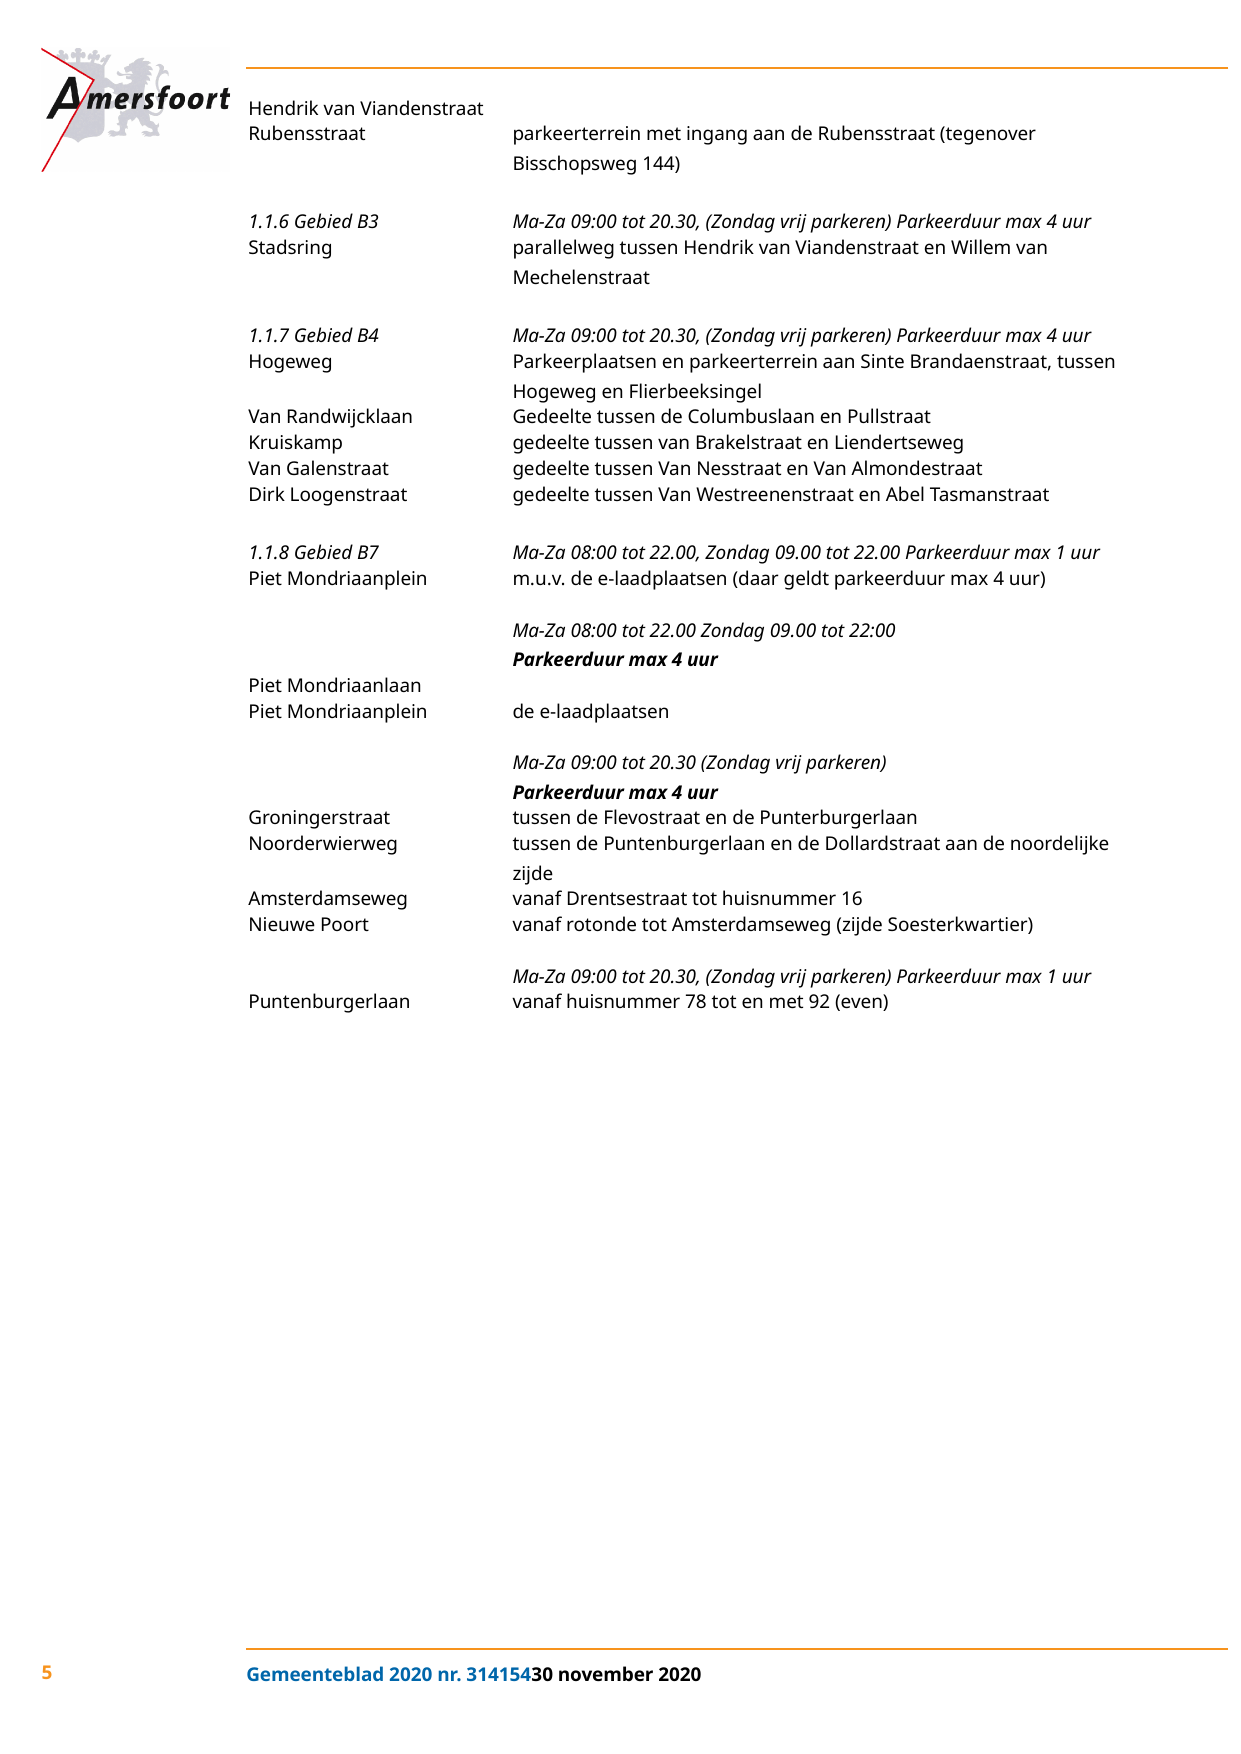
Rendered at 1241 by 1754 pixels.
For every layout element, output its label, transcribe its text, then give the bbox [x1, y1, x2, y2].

table_cell parkeerterrein met ingang aan de Rubensstraat (tegenover Bisschopsweg 144) [512, 121, 1152, 176]
table_cell Hogeweg [248, 349, 512, 404]
table_cell Gedeelte tussen de Columbuslaan en Pullstraat [512, 404, 1152, 429]
table_cell m.u.v. de e-laadplaatsen (daar geldt parkeerduur max 4 uur) [512, 565, 1152, 591]
table_header Ma-Za 09:00 tot 20.30, (Zondag vrij parkeren) Parkeerduur max 4 uur [512, 209, 1152, 234]
picture [41, 47, 231, 172]
table_cell Kruiskamp [248, 430, 512, 455]
table_cell vanaf Drentsestraat tot huisnummer 16 [512, 886, 1152, 911]
table_cell [248, 963, 512, 988]
table_cell [248, 591, 512, 617]
table_cell Hendrik van Viandenstraat [248, 95, 512, 121]
table_cell parallelweg tussen Hendrik van Viandenstraat en Willem van Mechelenstraat [512, 235, 1152, 290]
table_cell Piet Mondriaanplein [248, 698, 512, 723]
table_cell vanaf rotonde tot Amsterdamseweg (zijde Soesterkwartier) [512, 911, 1152, 937]
table_cell [248, 749, 512, 804]
table_cell Van Randwijcklaan [248, 404, 512, 429]
table_cell Dirk Loogenstraat [248, 481, 512, 507]
table_cell [248, 617, 512, 672]
table_cell Parkeerplaatsen en parkeerterrein aan Sinte Brandaenstraat, tussen Hogeweg en Flierbeeksingel [512, 349, 1152, 404]
table_cell Groningerstraat [248, 805, 512, 830]
table_header 1.1.6 Gebied B3 [248, 209, 512, 234]
table_cell gedeelte tussen Van Westreenenstraat en Abel Tasmanstraat [512, 481, 1152, 507]
table_cell [512, 95, 1152, 121]
table_cell Amsterdamseweg [248, 886, 512, 911]
table_cell Ma-Za 09:00 tot 20.30, (Zondag vrij parkeren) Parkeerduur max 1 uur [512, 963, 1152, 988]
table_cell Piet Mondriaanplein [248, 565, 512, 591]
table_cell [512, 672, 1152, 698]
table_cell tussen de Flevostraat en de Punterburgerlaan [512, 805, 1152, 830]
table_cell Noorderwierweg [248, 830, 512, 886]
table_cell [512, 937, 1152, 963]
table_cell gedeelte tussen van Brakelstraat en Liendertseweg [512, 430, 1152, 455]
table_cell [248, 937, 512, 963]
table_header 1.1.8 Gebied B7 [248, 540, 512, 565]
table_cell Stadsring [248, 235, 512, 290]
table_cell Ma-Za 08:00 tot 22.00 Zondag 09.00 tot 22:00 Parkeerduur max 4 uur [512, 617, 1152, 672]
table_header 1.1.7 Gebied B4 [248, 323, 512, 348]
table_cell Nieuwe Poort [248, 911, 512, 937]
table_cell [248, 724, 512, 749]
table_cell Van Galenstraat [248, 455, 512, 481]
table_cell Puntenburgerlaan [248, 989, 512, 1014]
table_header Ma-Za 09:00 tot 20.30, (Zondag vrij parkeren) Parkeerduur max 4 uur [512, 323, 1152, 348]
table_cell [512, 724, 1152, 749]
table_cell gedeelte tussen Van Nesstraat en Van Almondestraat [512, 455, 1152, 481]
table_header Ma-Za 08:00 tot 22.00, Zondag 09.00 tot 22.00 Parkeerduur max 1 uur [512, 540, 1152, 565]
table_cell [512, 591, 1152, 617]
table_cell Piet Mondriaanlaan [248, 672, 512, 698]
table_cell tussen de Puntenburgerlaan en de Dollardstraat aan de noordelijke zijde [512, 830, 1152, 886]
table_cell Rubensstraat [248, 121, 512, 176]
table_cell de e-laadplaatsen [512, 698, 1152, 723]
table_cell vanaf huisnummer 78 tot en met 92 (even) [512, 989, 1152, 1014]
table_cell Ma-Za 09:00 tot 20.30 (Zondag vrij parkeren) Parkeerduur max 4 uur [512, 749, 1152, 804]
